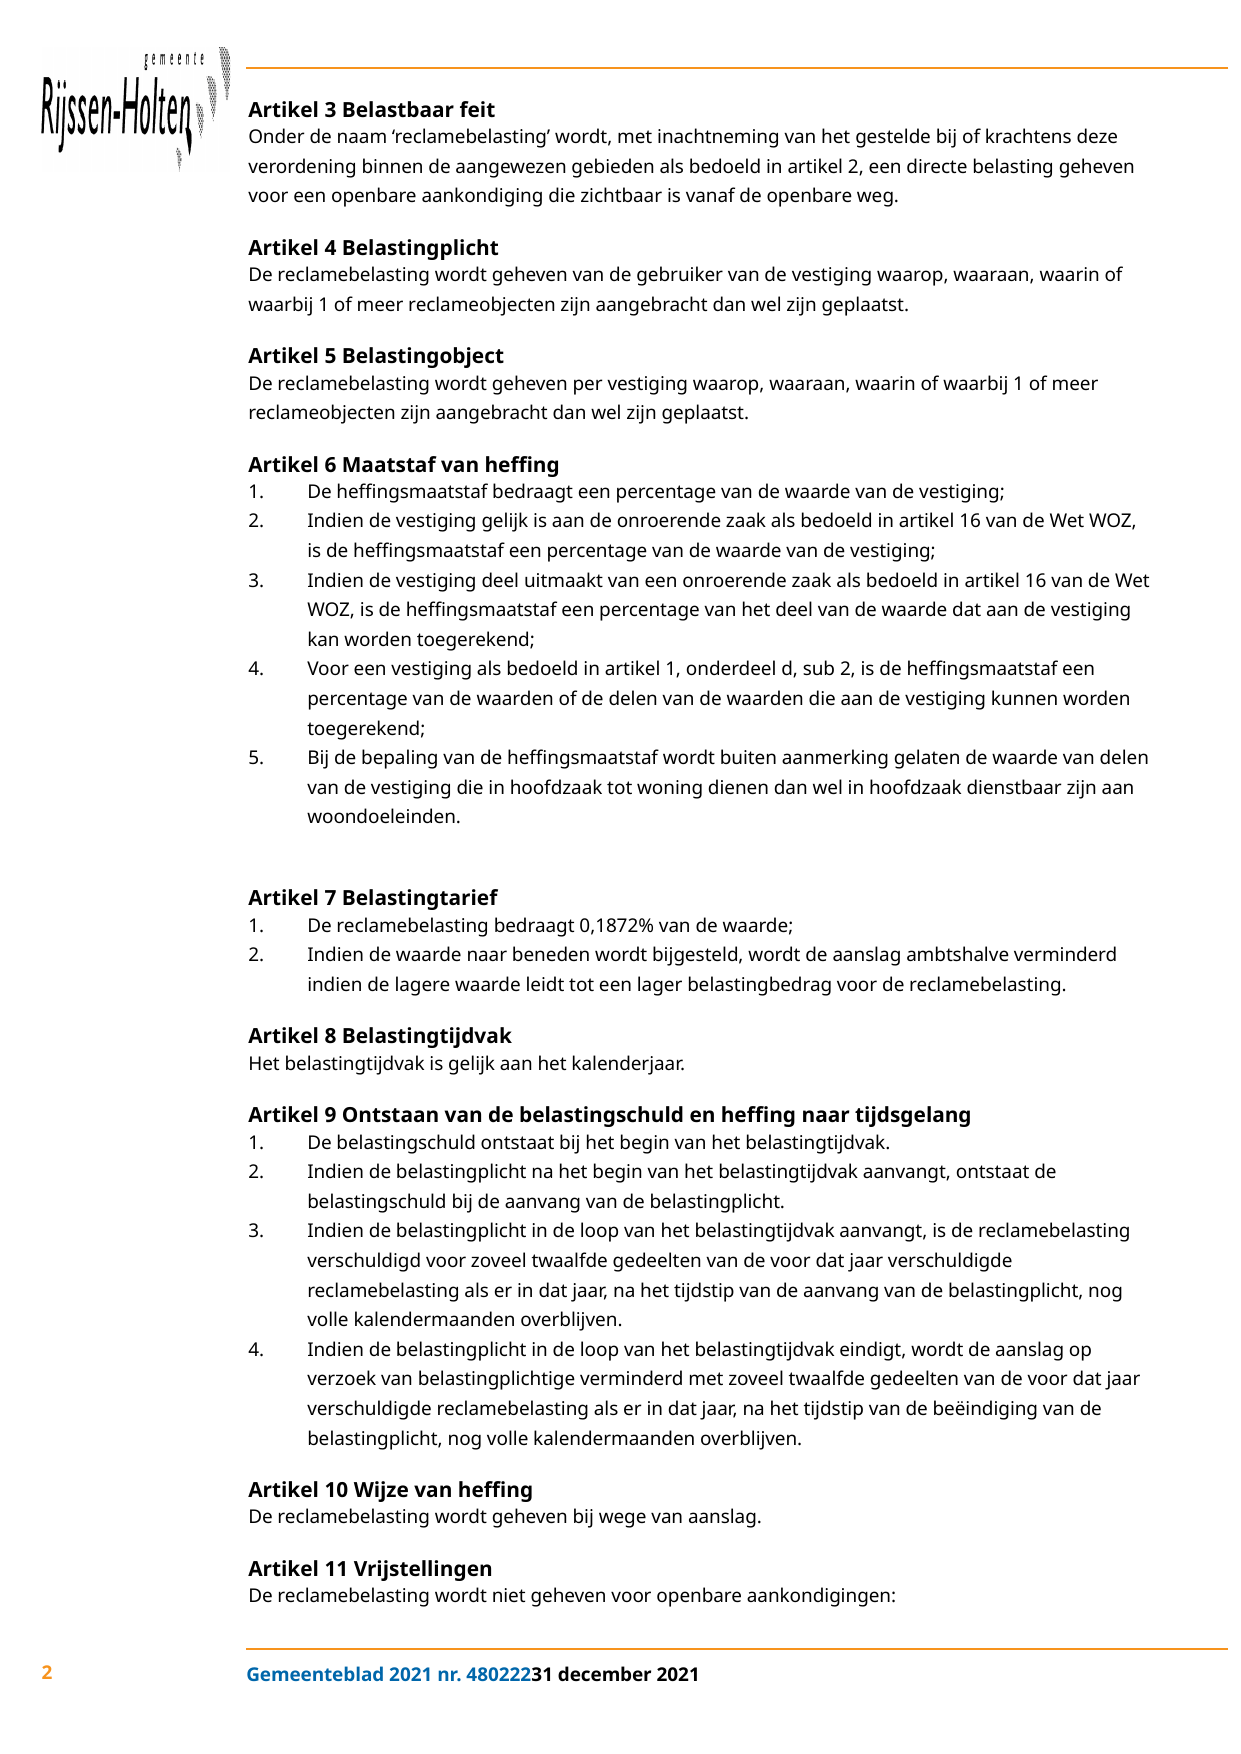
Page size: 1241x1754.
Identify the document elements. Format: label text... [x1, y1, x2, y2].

text Artikel 6 Maatstaf van heffing [248, 450, 1152, 478]
list Indien de belastingplicht in de loop van het belastingtijdvak aanvangt, is de reclamebelasting verschuldigd voor zoveel twaalfde gedeelten van de voor dat jaar verschuldigde reclamebelasting als er in dat jaar, na het tijdstip van de aanvang van de belastingplicht, nog volle kalendermaanden overblijven. [248, 1218, 1152, 1332]
picture [41, 47, 231, 172]
text Artikel 11 Vrijstellingen [248, 1554, 1152, 1582]
text Artikel 7 Belastingtarief [248, 883, 1152, 912]
text Het belastingtijdvak is gelijk aan het kalenderjaar. [248, 1050, 1152, 1076]
text De reclamebelasting wordt geheven van de gebruiker van de vestiging waarop, waaraan, waarin of waarbij 1 of meer reclameobjecten zijn aangebracht dan wel zijn geplaatst. [248, 261, 1152, 317]
list Indien de belastingplicht na het begin van het belastingtijdvak aanvangt, ontstaat de belastingschuld bij de aanvang van de belastingplicht. [248, 1158, 1152, 1214]
list De heffingsmaatstaf bedraagt een percentage van de waarde van de vestiging; [248, 478, 1152, 504]
list Indien de waarde naar beneden wordt bijgesteld, wordt de aanslag ambtshalve verminderd indien de lagere waarde leidt tot een lager belastingbedrag voor de reclamebelasting. [248, 942, 1152, 997]
text Onder de naam ‘reclamebelasting’ wordt, met inachtneming van het gestelde bij of krachtens deze verordening binnen de aangewezen gebieden als bedoeld in artikel 2, een directe belasting geheven voor een openbare aankondiging die zichtbaar is vanaf de openbare weg. [248, 123, 1152, 208]
list Voor een vestiging als bedoeld in artikel 1, onderdeel d, sub 2, is de heffingsmaatstaf een percentage van de waarden of de delen van de waarden die aan de vestiging kunnen worden toegerekend; [248, 656, 1152, 741]
list Indien de vestiging deel uitmaakt van een onroerende zaak als bedoeld in artikel 16 van de Wet WOZ, is de heffingsmaatstaf een percentage van het deel van de waarde dat aan de vestiging kan worden toegerekend; [248, 567, 1152, 652]
list De reclamebelasting bedraagt 0,1872% van de waarde; [248, 912, 1152, 938]
list Indien de vestiging gelijk is aan de onroerende zaak als bedoeld in artikel 16 van de Wet WOZ, is de heffingsmaatstaf een percentage van de waarde van de vestiging; [248, 508, 1152, 563]
text Artikel 8 Belastingtijdvak [248, 1022, 1152, 1050]
text Artikel 4 Belastingplicht [248, 233, 1152, 261]
text Artikel 3 Belastbaar feit [248, 95, 1152, 123]
list De belastingschuld ontstaat bij het begin van het belastingtijdvak. [248, 1129, 1152, 1154]
text Artikel 5 Belastingobject [248, 341, 1152, 370]
list Indien de belastingplicht in de loop van het belastingtijdvak eindigt, wordt de aanslag op verzoek van belastingplichtige verminderd met zoveel twaalfde gedeelten van de voor dat jaar verschuldigde reclamebelasting als er in dat jaar, na het tijdstip van de beëindiging van de belastingplicht, nog volle kalendermaanden overblijven. [248, 1336, 1152, 1450]
text De reclamebelasting wordt geheven bij wege van aanslag. [248, 1503, 1152, 1529]
text De reclamebelasting wordt niet geheven voor openbare aankondigingen: [248, 1582, 1152, 1608]
text Artikel 9 Ontstaan van de belastingschuld en heffing naar tijdsgelang [248, 1100, 1152, 1129]
text Artikel 10 Wijze van heffing [248, 1475, 1152, 1503]
text De reclamebelasting wordt geheven per vestiging waarop, waaraan, waarin of waarbij 1 of meer reclameobjecten zijn aangebracht dan wel zijn geplaatst. [248, 370, 1152, 425]
list Bij de bepaling van de heffingsmaatstaf wordt buiten aanmerking gelaten de waarde van delen van de vestiging die in hoofdzaak tot woning dienen dan wel in hoofdzaak dienstbaar zijn aan woondoeleinden. [248, 744, 1152, 829]
